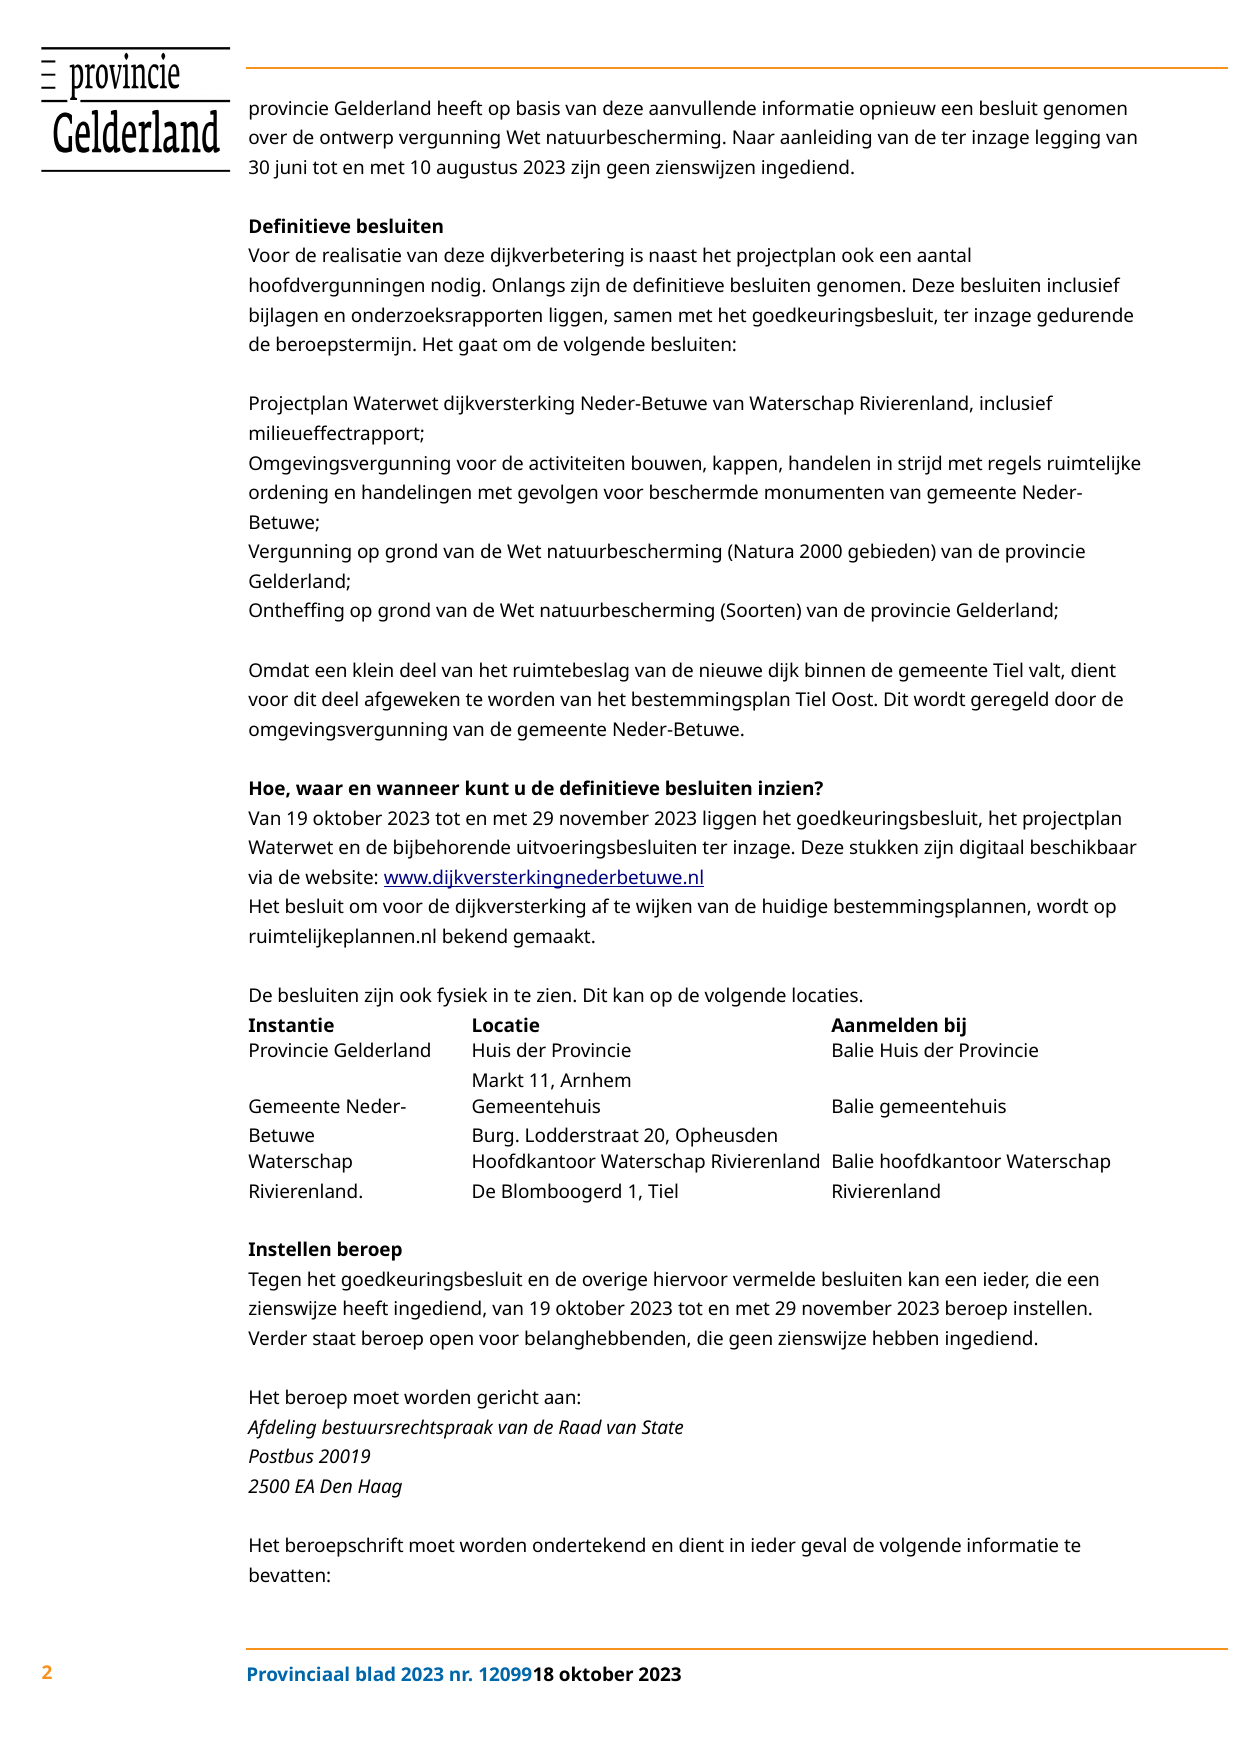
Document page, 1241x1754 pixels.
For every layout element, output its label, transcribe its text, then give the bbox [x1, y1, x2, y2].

text Omdat een klein deel van het ruimtebeslag van de nieuwe dijk binnen de gemeente Tiel valt, dient voor dit deel afgeweken te worden van het bestemmingsplan Tiel Oost. Dit wordt geregeld door de omgevingsvergunning van de gemeente Neder-Betuwe. [248, 657, 1152, 742]
text Definitieve besluiten [248, 213, 1152, 239]
table_cell Waterschap Rivierenland. [248, 1148, 471, 1204]
picture [41, 47, 231, 172]
text Projectplan Waterwet dijkversterking Neder-Betuwe van Waterschap Rivierenland, inclusief milieueffectrapport; [248, 391, 1152, 446]
text provincie Gelderland heeft op basis van deze aanvullende informatie opnieuw een besluit genomen over de ontwerp vergunning Wet natuurbescherming. Naar aanleiding van de ter inzage legging van 30 juni tot en met 10 augustus 2023 zijn geen zienswijzen ingediend. [248, 95, 1152, 180]
table_cell Huis der Provincie Markt 11, Arnhem [471, 1038, 831, 1093]
text Afdeling bestuursrechtspraak van de Raad van State [248, 1414, 1152, 1440]
table_cell Balie hoofdkantoor Waterschap Rivierenland [831, 1148, 1152, 1204]
text Instellen beroep [248, 1236, 1152, 1262]
table_header Locatie [471, 1012, 831, 1038]
text Vergunning op grond van de Wet natuurbescherming (Natura 2000 gebieden) van de provincie Gelderland; [248, 538, 1152, 594]
text Postbus 20019 [248, 1443, 1152, 1469]
table_header Aanmelden bij [831, 1012, 1152, 1038]
table_cell Gemeentehuis Burg. Lodderstraat 20, Opheusden [471, 1093, 831, 1148]
table_header Instantie [248, 1012, 471, 1038]
table_cell Hoofdkantoor Waterschap Rivierenland De Blomboogerd 1, Tiel [471, 1148, 831, 1204]
table_cell Gemeente Neder-Betuwe [248, 1093, 471, 1148]
text Hoe, waar en wanneer kunt u de definitieve besluiten inzien? [248, 775, 1152, 801]
text De besluiten zijn ook fysiek in te zien. Dit kan op de volgende locaties. [248, 982, 1152, 1008]
text Voor de realisatie van deze dijkverbetering is naast het projectplan ook een aantal hoofdvergunningen nodig. Onlangs zijn de definitieve besluiten genomen. Deze besluiten inclusief bijlagen en onderzoeksrapporten liggen, samen met het goedkeuringsbesluit, ter inzage gedurende de beroepstermijn. Het gaat om de volgende besluiten: [248, 243, 1152, 357]
text Omgevingsvergunning voor de activiteiten bouwen, kappen, handelen in strijd met regels ruimtelijke ordening en handelingen met gevolgen voor beschermde monumenten van gemeente Neder-Betuwe; [248, 450, 1152, 535]
text Het beroep moet worden gericht aan: [248, 1384, 1152, 1410]
text Ontheffing op grond van de Wet natuurbescherming (Soorten) van de provincie Gelderland; [248, 598, 1152, 623]
table_cell Balie Huis der Provincie [831, 1038, 1152, 1093]
table_cell Provincie Gelderland [248, 1038, 471, 1093]
text Het besluit om voor de dijkversterking af te wijken van de huidige bestemmingsplannen, wordt op ruimtelijkeplannen.nl bekend gemaakt. [248, 893, 1152, 949]
table_cell Balie gemeentehuis [831, 1093, 1152, 1148]
text 2500 EA Den Haag [248, 1473, 1152, 1499]
text Tegen het goedkeuringsbesluit en de overige hiervoor vermelde besluiten kan een ieder, die een zienswijze heeft ingediend, van 19 oktober 2023 tot en met 29 november 2023 beroep instellen. Verder staat beroep open voor belanghebbenden, die geen zienswijze hebben ingediend. [248, 1266, 1152, 1351]
text Van 19 oktober 2023 tot en met 29 november 2023 liggen het goedkeuringsbesluit, het projectplan Waterwet en de bijbehorende uitvoeringsbesluiten ter inzage. Deze stukken zijn digitaal beschikbaar via de website: www.dijkversterkingnederbetuwe.nl [248, 805, 1152, 890]
text Het beroepschrift moet worden ondertekend en dient in ieder geval de volgende informatie te bevatten: [248, 1532, 1152, 1588]
